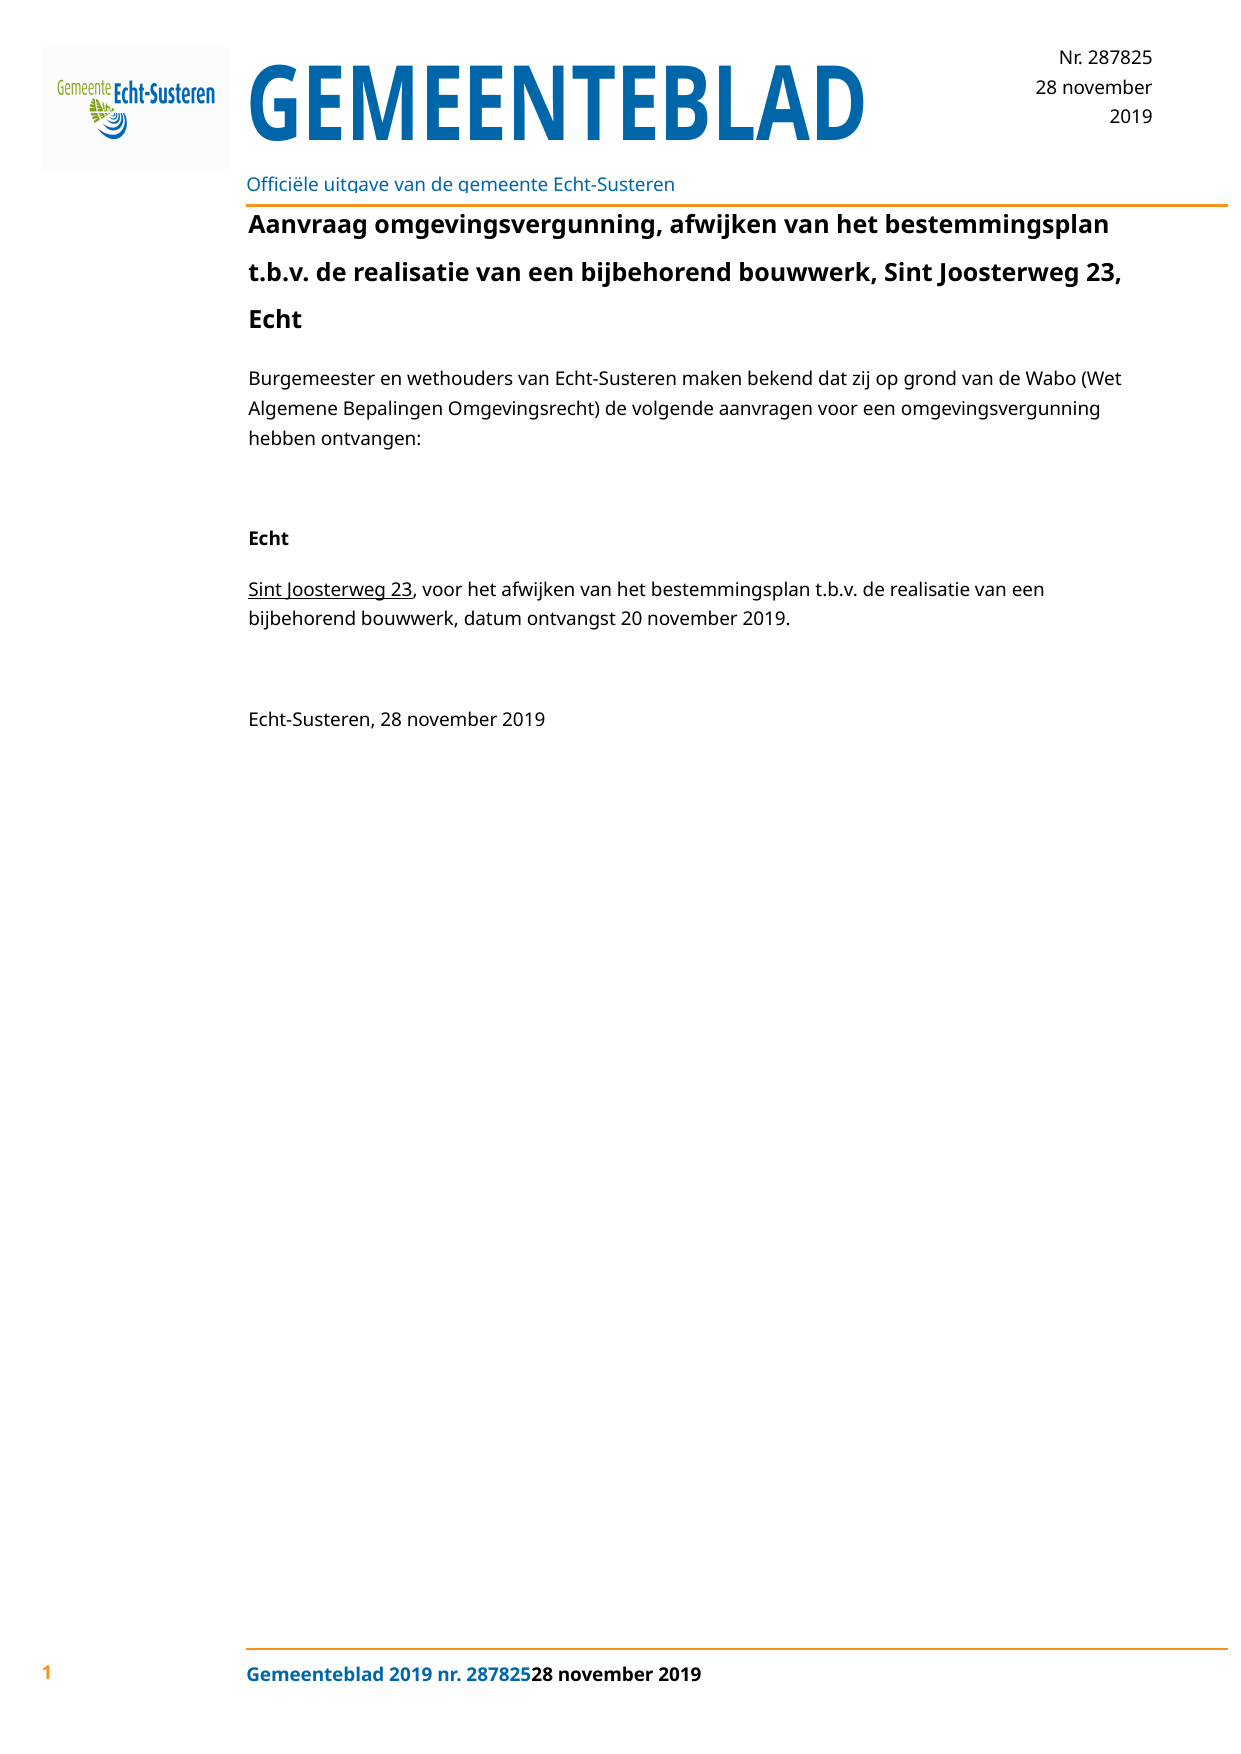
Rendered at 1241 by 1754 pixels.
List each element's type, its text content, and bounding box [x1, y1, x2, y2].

text Echt-Susteren, 28 november 2019 [248, 706, 1152, 732]
text Burgemeester en wethouders van Echt-Susteren maken bekend dat zij op grond van de Wabo (Wet Algemene Bepalingen Omgevingsrecht) de volgende aanvragen voor een omgevingsvergunning hebben ontvangen: [248, 366, 1152, 450]
text Aanvraag omgevingsvergunning, afwijken van het bestemmingsplan t.b.v. de realisatie van een bijbehorend bouwwerk, Sint Joosterweg 23, Echt [248, 207, 1152, 336]
text Echt [248, 526, 1152, 551]
text Sint Joosterweg 23, voor het afwijken van het bestemmingsplan t.b.v. de realisatie van een bijbehorend bouwwerk, datum ontvangst 20 november 2019. [248, 576, 1152, 631]
picture [41, 47, 231, 172]
